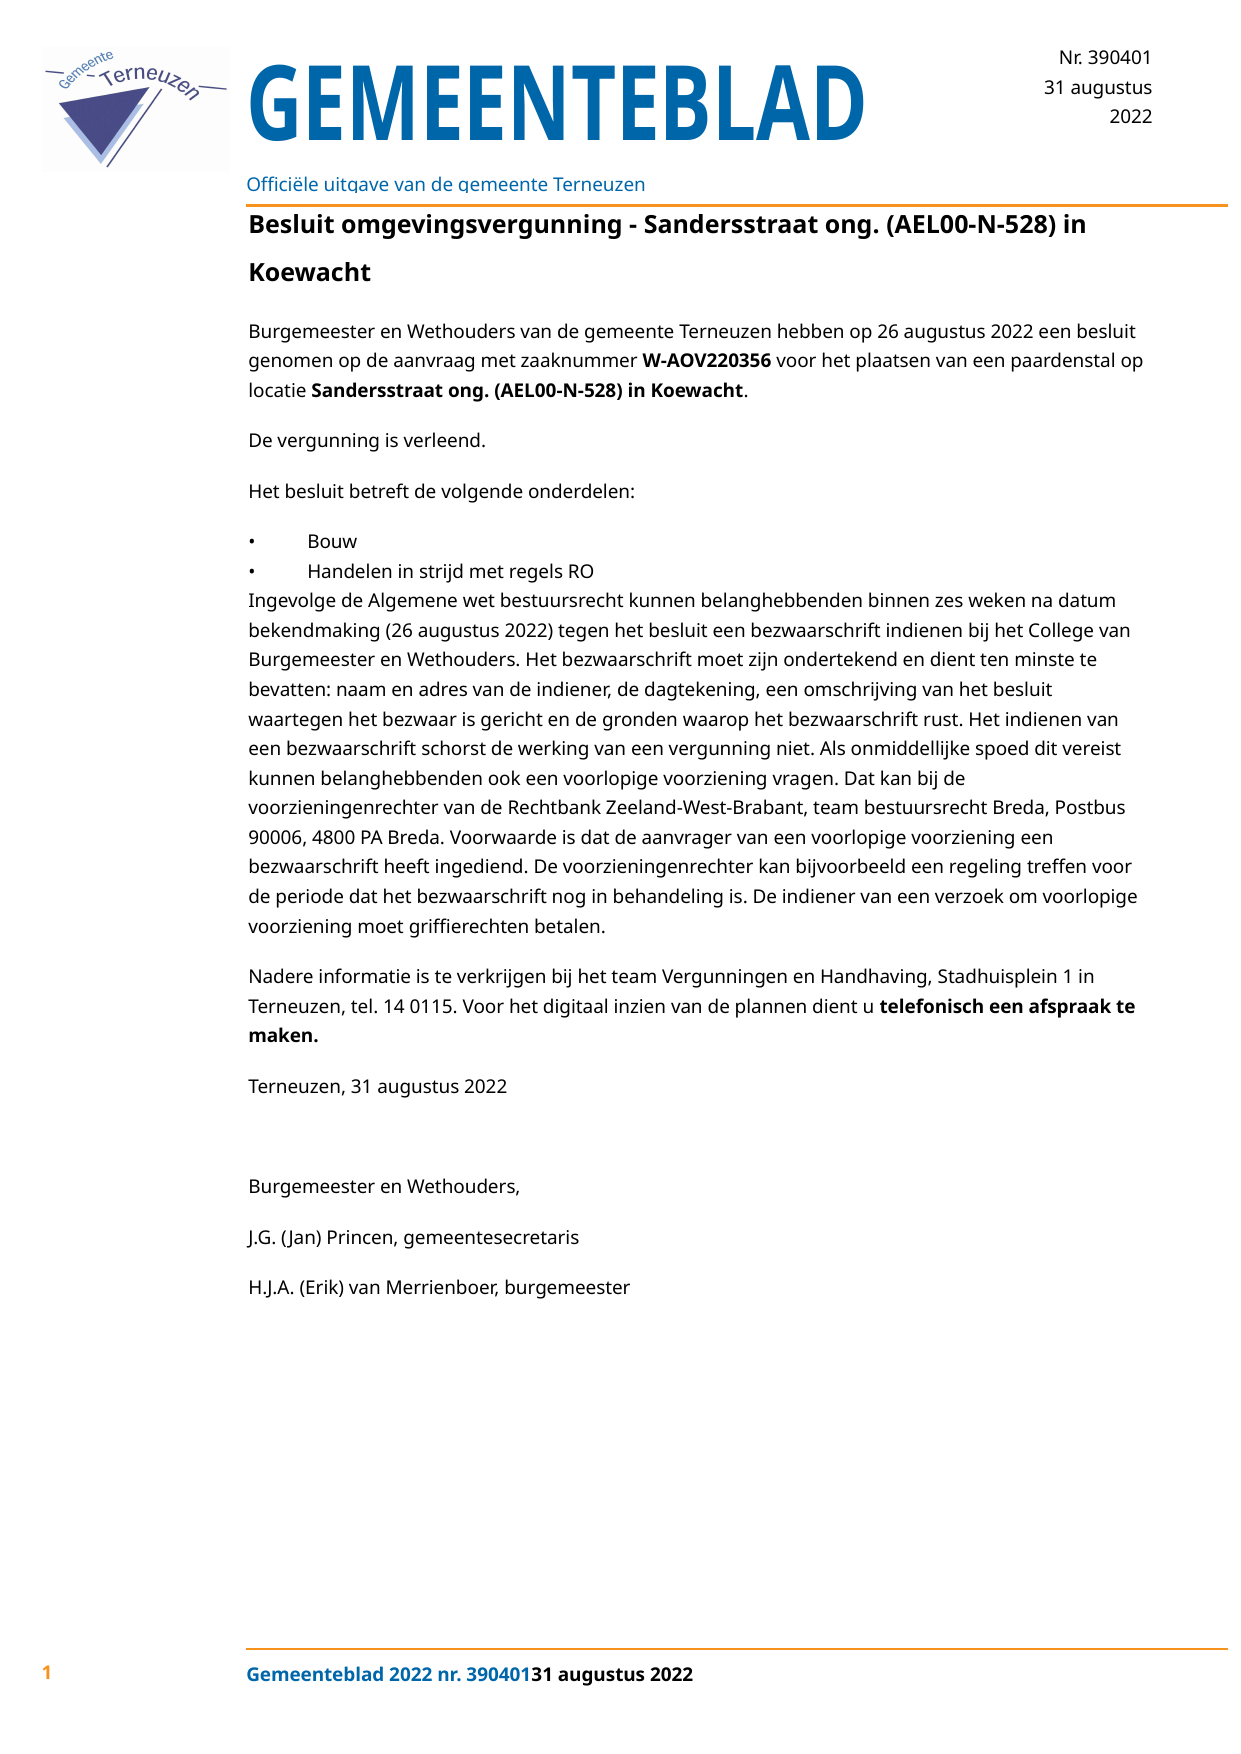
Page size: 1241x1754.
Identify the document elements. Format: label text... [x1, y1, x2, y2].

text Burgemeester en Wethouders, [248, 1174, 1152, 1199]
text H.J.A. (Erik) van Merrienboer, burgemeester [248, 1274, 1152, 1300]
list Bouw [248, 528, 1152, 554]
text Burgemeester en Wethouders van de gemeente Terneuzen hebben op 26 augustus 2022 een besluit genomen op de aanvraag met zaaknummer W-AOV220356 voor het plaatsen van een paardenstal op locatie Sandersstraat ong. (AEL00-N-528) in Koewacht. [248, 318, 1152, 403]
picture [41, 47, 231, 172]
text J.G. (Jan) Princen, gemeentesecretaris [248, 1224, 1152, 1250]
text Het besluit betreft de volgende onderdelen: [248, 478, 1152, 504]
text De vergunning is verleend. [248, 427, 1152, 453]
list Handelen in strijd met regels RO [248, 558, 1152, 584]
text Besluit omgevingsvergunning - Sandersstraat ong. (AEL00-N-528) in Koewacht [248, 207, 1152, 288]
text Nadere informatie is te verkrijgen bij het team Vergunningen en Handhaving, Stadhuisplein 1 in Terneuzen, tel. 14 0115. Voor het digitaal inzien van de plannen dient u telefonisch een afspraak te maken. [248, 963, 1152, 1048]
text Ingevolge de Algemene wet bestuursrecht kunnen belanghebbenden binnen zes weken na datum bekendmaking (26 augustus 2022) tegen het besluit een bezwaarschrift indienen bij het College van Burgemeester en Wethouders. Het bezwaarschrift moet zijn ondertekend en dient ten minste te bevatten: naam en adres van de indiener, de dagtekening, een omschrijving van het besluit waartegen het bezwaar is gericht en de gronden waarop het bezwaarschrift rust. Het indienen van een bezwaarschrift schorst de werking van een vergunning niet. Als onmiddellijke spoed dit vereist kunnen belanghebbenden ook een voorlopige voorziening vragen. Dat kan bij de voorzieningenrechter van de Rechtbank Zeeland-West-Brabant, team bestuursrecht Breda, Postbus 90006, 4800 PA Breda. Voorwaarde is dat de aanvrager van een voorlopige voorziening een bezwaarschrift heeft ingediend. De voorzieningenrechter kan bijvoorbeeld een regeling treffen voor de periode dat het bezwaarschrift nog in behandeling is. De indiener van een verzoek om voorlopige voorziening moet griffierechten betalen. [248, 587, 1152, 939]
text Terneuzen, 31 augustus 2022 [248, 1073, 1152, 1099]
